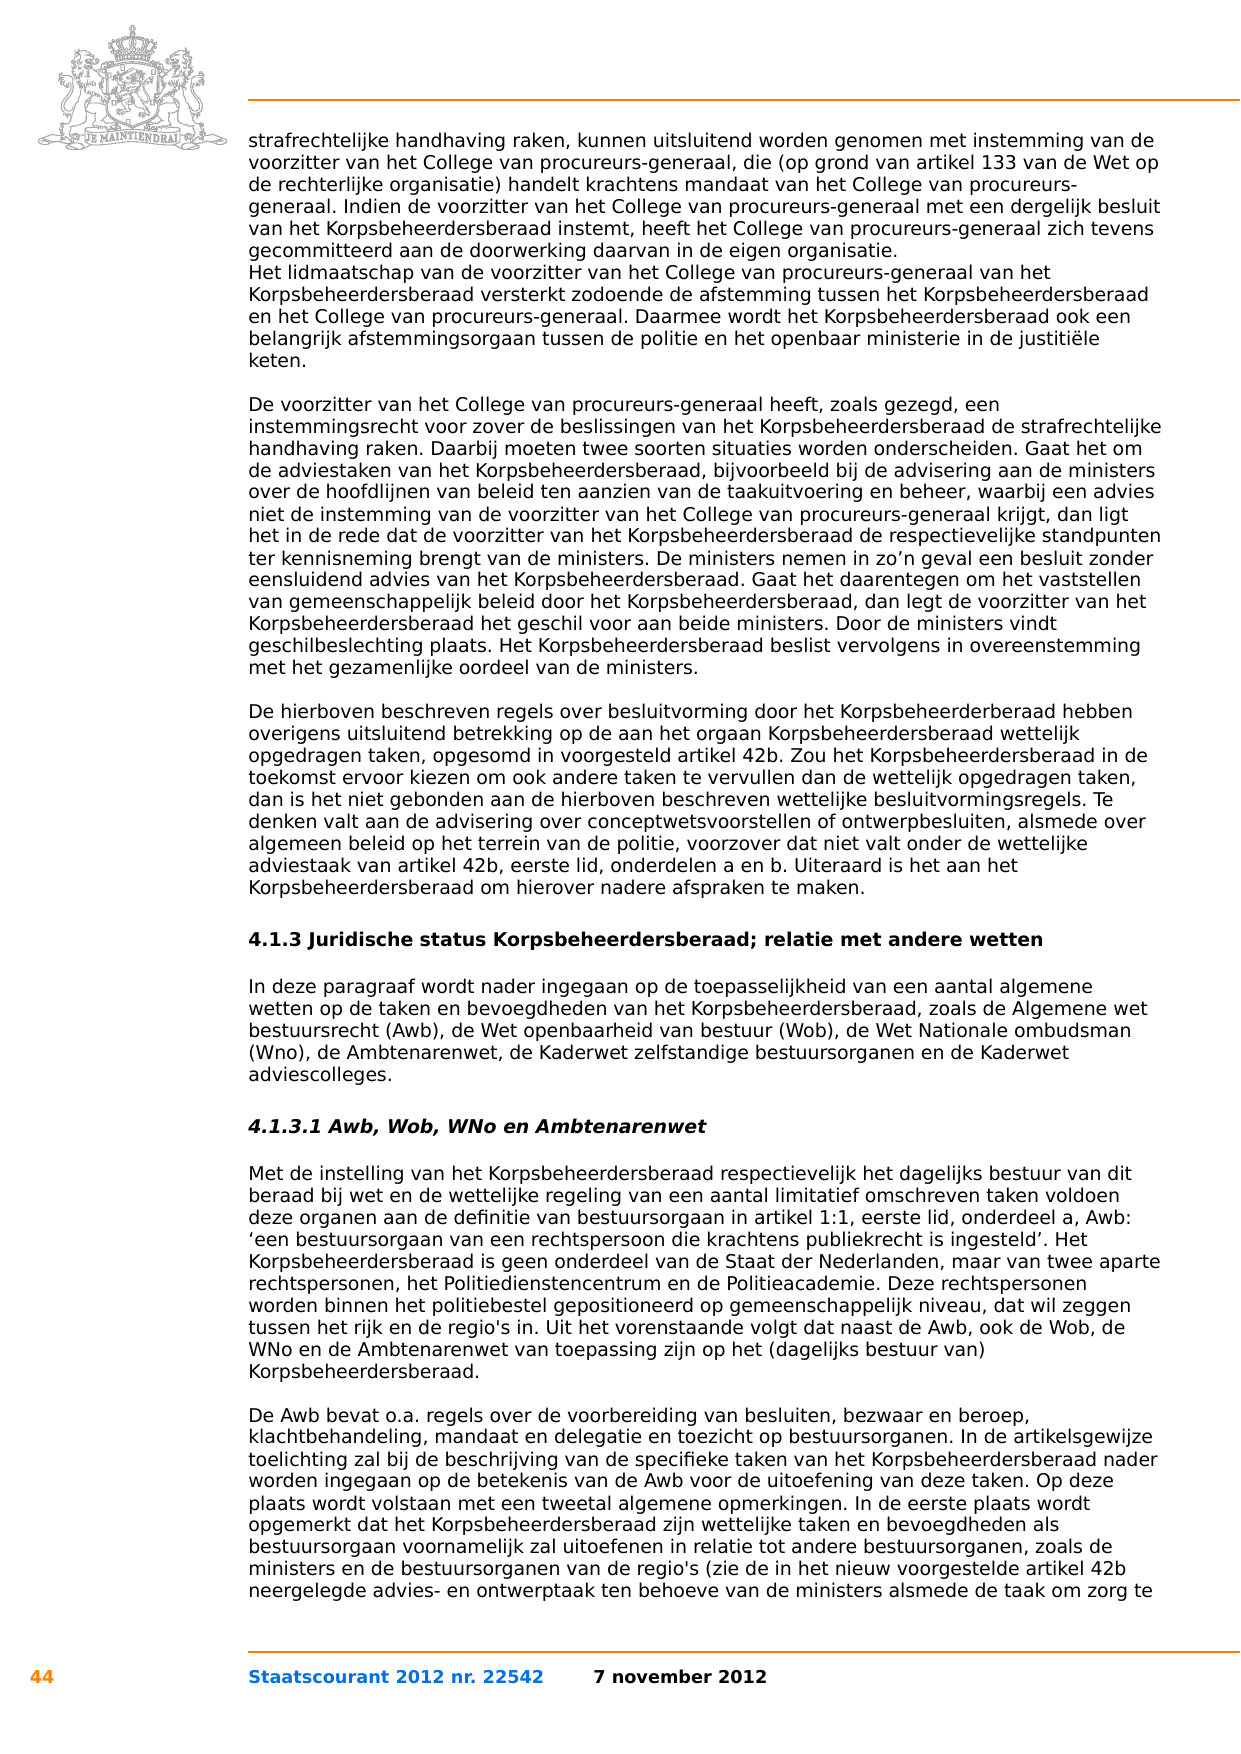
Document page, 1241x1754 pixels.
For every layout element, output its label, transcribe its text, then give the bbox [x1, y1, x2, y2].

text De voorzitter van het College van procureurs-generaal heeft, zoals gezegd, een instemmingsrecht voor zover de beslissingen van het Korpsbeheerdersberaad de strafrechtelijke handhaving raken. Daarbij moeten twee soorten situaties worden onderscheiden. Gaat het om de adviestaken van het Korpsbeheerdersberaad, bijvoorbeeld bij de advisering aan de ministers over de hoofdlijnen van beleid ten aanzien van de taakuitvoering en beheer, waarbij een advies niet de instemming van de voorzitter van het College van procureurs-generaal krijgt, dan ligt het in de rede dat de voorzitter van het Korpsbeheerdersberaad de respectievelijke standpunten ter kennisneming brengt van de ministers. De ministers nemen in zo’n geval een besluit zonder eensluidend advies van het Korpsbeheerdersberaad. Gaat het daarentegen om het vaststellen van gemeenschappelijk beleid door het Korpsbeheerdersberaad, dan legt de voorzitter van het Korpsbeheerdersberaad het geschil voor aan beide ministers. Door de ministers vindt geschilbeslechting plaats. Het Korpsbeheerdersberaad beslist vervolgens in overeenstemming met het gezamenlijke oordeel van de ministers. [248, 393, 1163, 679]
text Het lidmaatschap van de voorzitter van het College van procureurs-generaal van het Korpsbeheerdersberaad versterkt zodoende de afstemming tussen het Korpsbeheerdersberaad en het College van procureurs-generaal. Daarmee wordt het Korpsbeheerdersberaad ook een belangrijk afstemmingsorgaan tussen de politie en het openbaar ministerie in de justitiële keten. [248, 262, 1163, 372]
picture [38, 25, 227, 150]
text strafrechtelijke handhaving raken, kunnen uitsluitend worden genomen met instemming van de voorzitter van het College van procureurs-generaal, die (op grond van artikel 133 van de Wet op de rechterlijke organisatie) handelt krachtens mandaat van het College van procureurs-generaal. Indien de voorzitter van het College van procureurs-generaal met een dergelijk besluit van het Korpsbeheerdersberaad instemt, heeft het College van procureurs-generaal zich tevens gecommitteerd aan de doorwerking daarvan in de eigen organisatie. [248, 130, 1163, 262]
text In deze paragraaf wordt nader ingegaan op de toepasselijkheid van een aantal algemene wetten op de taken en bevoegdheden van het Korpsbeheerdersberaad, zoals de Algemene wet bestuursrecht (Awb), de Wet openbaarheid van bestuur (Wob), de Wet Nationale ombudsman (Wno), de Ambtenarenwet, de Kaderwet zelfstandige bestuursorganen en de Kaderwet adviescolleges. [248, 976, 1163, 1086]
text De Awb bevat o.a. regels over de voorbereiding van besluiten, bezwaar en beroep, klachtbehandeling, mandaat en delegatie en toezicht op bestuursorganen. In de artikelsgewijze toelichting zal bij de beschrijving van de specifieke taken van het Korpsbeheerdersberaad nader worden ingegaan op de betekenis van de Awb voor de uitoefening van deze taken. Op deze plaats wordt volstaan met een tweetal algemene opmerkingen. In de eerste plaats wordt opgemerkt dat het Korpsbeheerdersberaad zijn wettelijke taken en bevoegdheden als bestuursorgaan voornamelijk zal uitoefenen in relatie tot andere bestuursorganen, zoals de ministers en de bestuursorganen van de regio's (zie de in het nieuw voorgestelde artikel 42b neergelegde advies- en ontwerptaak ten behoeve van de ministers alsmede de taak om zorg te [248, 1404, 1163, 1602]
subtitle 4.1.3 Juridische status Korpsbeheerdersberaad; relatie met andere wetten [248, 929, 1163, 951]
subtitle 4.1.3.1 Awb, Wob, WNo en Ambtenarenwet [248, 1116, 1163, 1138]
text De hierboven beschreven regels over besluitvorming door het Korpsbeheerderberaad hebben overigens uitsluitend betrekking op de aan het orgaan Korpsbeheerdersberaad wettelijk opgedragen taken, opgesomd in voorgesteld artikel 42b. Zou het Korpsbeheerdersberaad in de toekomst ervoor kiezen om ook andere taken te vervullen dan de wettelijk opgedragen taken, dan is het niet gebonden aan de hierboven beschreven wettelijke besluitvormingsregels. Te denken valt aan de advisering over conceptwetsvoorstellen of ontwerpbesluiten, alsmede over algemeen beleid op het terrein van de politie, voorzover dat niet valt onder de wettelijke adviestaak van artikel 42b, eerste lid, onderdelen a en b. Uiteraard is het aan het Korpsbeheerdersberaad om hierover nadere afspraken te maken. [248, 701, 1163, 899]
text Met de instelling van het Korpsbeheerdersberaad respectievelijk het dagelijks bestuur van dit beraad bij wet en de wettelijke regeling van een aantal limitatief omschreven taken voldoen deze organen aan de definitie van bestuursorgaan in artikel 1:1, eerste lid, onderdeel a, Awb: ‘een bestuursorgaan van een rechtspersoon die krachtens publiekrecht is ingesteld’. Het Korpsbeheerdersberaad is geen onderdeel van de Staat der Nederlanden, maar van twee aparte rechtspersonen, het Politiedienstencentrum en de Politieacademie. Deze rechtspersonen worden binnen het politiebestel gepositioneerd op gemeenschappelijk niveau, dat wil zeggen tussen het rijk en de regio's in. Uit het vorenstaande volgt dat naast de Awb, ook de Wob, de WNo en de Ambtenarenwet van toepassing zijn op het (dagelijks bestuur van) Korpsbeheerdersberaad. [248, 1163, 1163, 1383]
